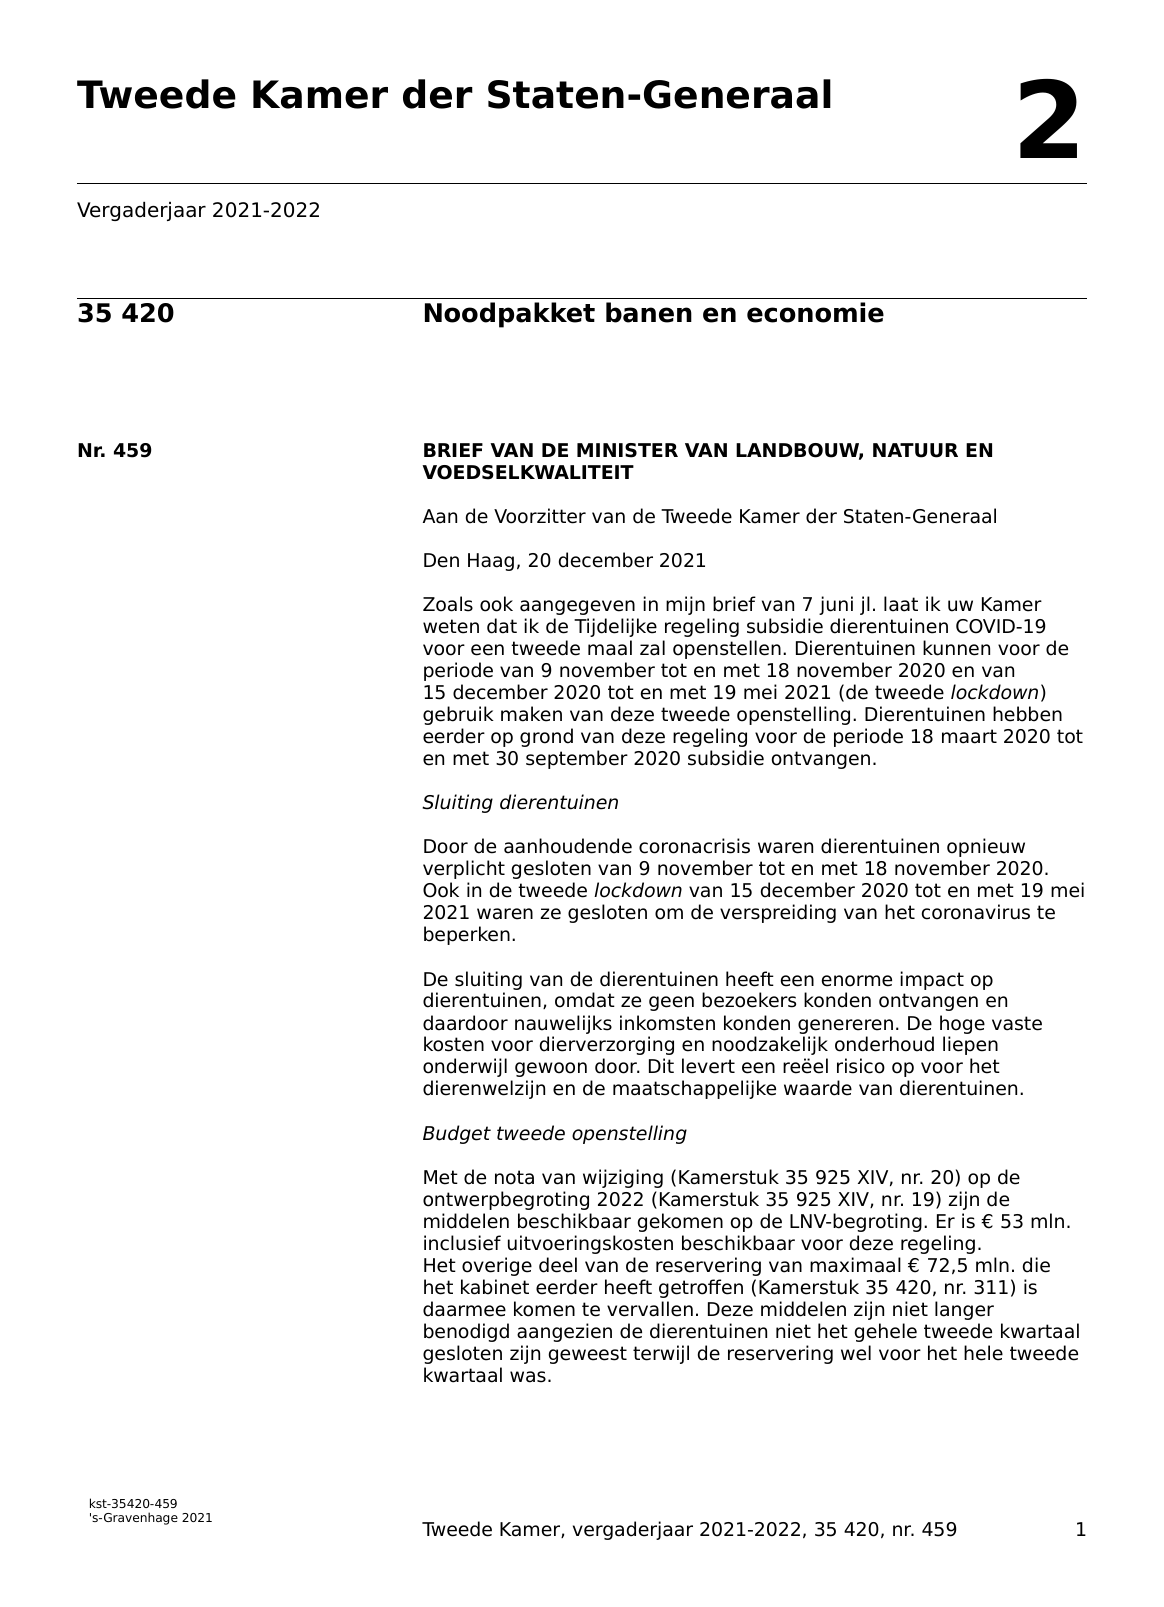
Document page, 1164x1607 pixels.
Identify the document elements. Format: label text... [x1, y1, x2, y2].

text 's-Gravenhage 2021 [88, 1511, 323, 1525]
subtitle Nr. 459 BRIEF VAN DE MINISTER VAN LANDBOUW, NATUUR EN VOEDSELKWALITEIT [77, 440, 1087, 484]
subtitle 35 420 Noodpakket banen en economie [77, 299, 1087, 329]
subtitle Budget tweede openstelling [422, 1122, 1087, 1144]
text Het overige deel van de reservering van maximaal € 72,5 mln. die het kabinet eerder heeft getroffen (Kamerstuk 35 420, nr. 311) is daarmee komen te vervallen. Deze middelen zijn niet langer benodigd aangezien de dierentuinen niet het gehele tweede kwartaal gesloten zijn geweest terwijl de reservering wel voor het hele tweede kwartaal was. [422, 1254, 1087, 1386]
text Den Haag, 20 december 2021 [422, 550, 1087, 572]
table_cell Vergaderjaar 2021-2022 [77, 184, 1087, 298]
subtitle Sluiting dierentuinen [422, 792, 1087, 814]
text Door de aanhoudende coronacrisis waren dierentuinen opnieuw verplicht gesloten van 9 november tot en met 18 november 2020. Ook in de tweede lockdown van 15 december 2020 tot en met 19 mei 2021 waren ze gesloten om de verspreiding van het coronavirus te beperken. [422, 836, 1087, 946]
table_header Tweede Kamer der Staten-Generaal [77, 59, 886, 183]
text Met de nota van wijziging (Kamerstuk 35 925 XIV, nr. 20) op de ontwerpbegroting 2022 (Kamerstuk 35 925 XIV, nr. 19) zijn de middelen beschikbaar gekomen op de LNV-begroting. Er is € 53 mln. inclusief uitvoeringskosten beschikbaar voor deze regeling. [422, 1167, 1087, 1254]
text kst-35420-459 [88, 1497, 323, 1511]
text Aan de Voorzitter van de Tweede Kamer der Staten-Generaal [422, 506, 1087, 528]
text Zoals ook aangegeven in mijn brief van 7 juni jl. laat ik uw Kamer weten dat ik de Tijdelijke regeling subsidie dierentuinen COVID-19 voor een tweede maal zal openstellen. Dierentuinen kunnen voor de periode van 9 november tot en met 18 november 2020 en van 15 december 2020 tot en met 19 mei 2021 (de tweede lockdown) gebruik maken van deze tweede openstelling. Dierentuinen hebben eerder op grond van deze regeling voor de periode 18 maart 2020 tot en met 30 september 2020 subsidie ontvangen. [422, 594, 1087, 770]
table_header 2 [886, 59, 1087, 183]
text De sluiting van de dierentuinen heeft een enorme impact op dierentuinen, omdat ze geen bezoekers konden ontvangen en daardoor nauwelijks inkomsten konden genereren. De hoge vaste kosten voor dierverzorging en noodzakelijk onderhoud liepen onderwijl gewoon door. Dit levert een reëel risico op voor het dierenwelzijn en de maatschappelijke waarde van dierentuinen. [422, 968, 1087, 1100]
